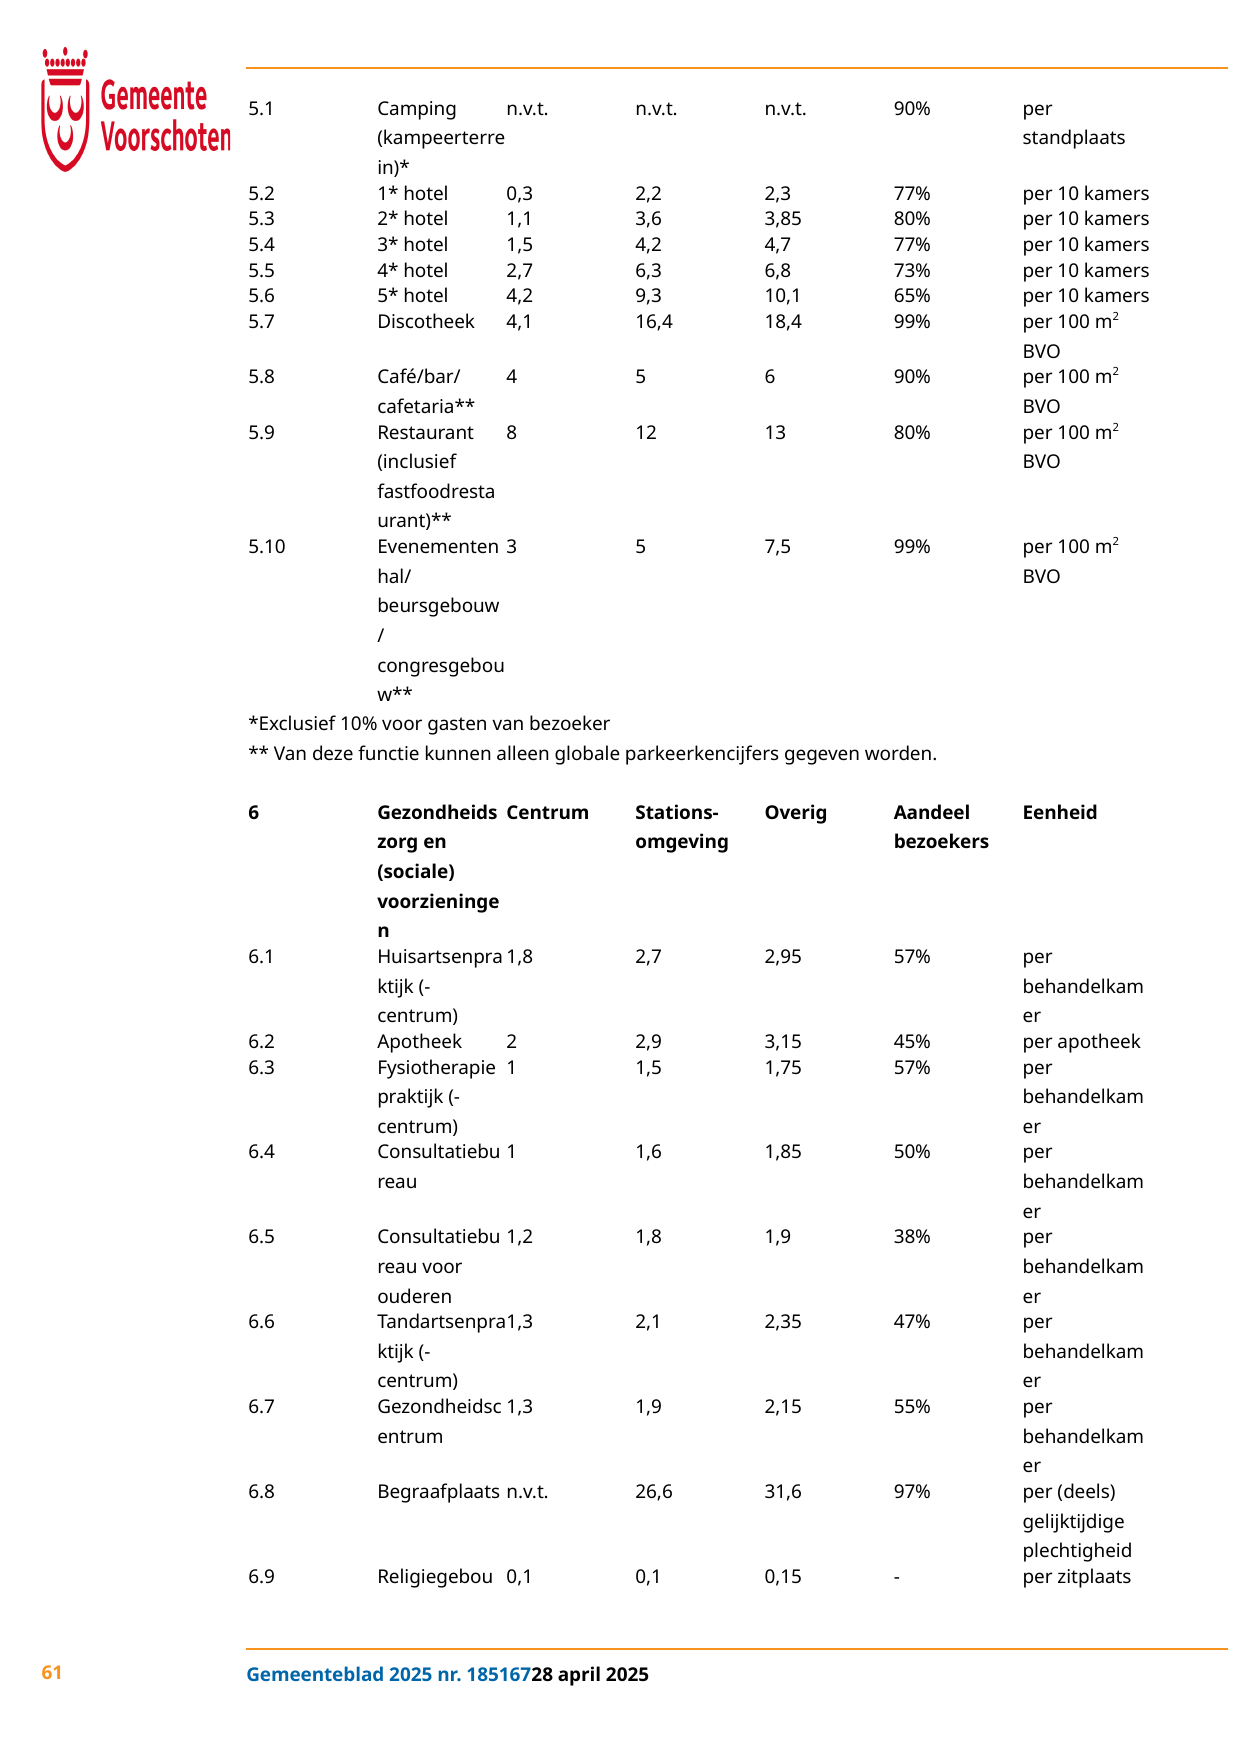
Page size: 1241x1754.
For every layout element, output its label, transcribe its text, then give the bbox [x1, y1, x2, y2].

table_cell 7,5 [764, 534, 893, 707]
table_cell 6.3 [248, 1054, 377, 1139]
table_cell 6.4 [248, 1139, 377, 1224]
table_cell 4,2 [635, 231, 764, 257]
table_cell 5.3 [248, 205, 377, 231]
table_cell 3,6 [635, 205, 764, 231]
table_cell 1,9 [764, 1224, 893, 1308]
table_cell 90% [894, 364, 1022, 419]
table_cell n.v.t. [635, 95, 764, 180]
table_cell 0,15 [764, 1563, 893, 1589]
table_cell 1,8 [635, 1224, 764, 1308]
table_cell 9,3 [635, 283, 764, 308]
table_cell 5* hotel [377, 283, 506, 308]
table_cell per behandelkamer [1023, 1139, 1152, 1224]
text *Exclusief 10% voor gasten van bezoeker [248, 710, 1152, 736]
table_cell per 10 kamers [1023, 180, 1152, 205]
table_cell Apotheek [377, 1028, 506, 1054]
table_cell 5.9 [248, 419, 377, 533]
table_cell 4,7 [764, 231, 893, 257]
table_header Stations-omgeving [635, 799, 764, 943]
table_cell 77% [894, 180, 1022, 205]
table_cell per 10 kamers [1023, 257, 1152, 283]
table_cell 77% [894, 231, 1022, 257]
table_cell 55% [894, 1394, 1022, 1478]
table_cell per 100 m2 BVO [1023, 534, 1152, 707]
table_cell 5.2 [248, 180, 377, 205]
table_cell n.v.t. [764, 95, 893, 180]
table_cell 3* hotel [377, 231, 506, 257]
table_cell 2,3 [764, 180, 893, 205]
table_cell 26,6 [635, 1478, 764, 1563]
table_cell 1,3 [506, 1394, 635, 1478]
table_cell - [894, 1563, 1022, 1589]
table_cell per 100 m2 BVO [1023, 419, 1152, 533]
table_cell 2,1 [635, 1309, 764, 1393]
table_cell per behandelkamer [1023, 1394, 1152, 1478]
text ** Van deze functie kunnen alleen globale parkeerkencijfers gegeven worden. [248, 740, 1152, 766]
table_cell per 100 m2 BVO [1023, 308, 1152, 364]
table_cell per 10 kamers [1023, 231, 1152, 257]
table_cell 8 [506, 419, 635, 533]
table_cell 65% [894, 283, 1022, 308]
table_cell 3,85 [764, 205, 893, 231]
table_cell Discotheek [377, 308, 506, 364]
table_cell 6 [764, 364, 893, 419]
table_cell 80% [894, 419, 1022, 533]
table_cell 6.2 [248, 1028, 377, 1054]
table_cell Religiegebou [377, 1563, 506, 1589]
table_cell 1,2 [506, 1224, 635, 1308]
table_cell 99% [894, 308, 1022, 364]
table_cell 1,8 [506, 943, 635, 1028]
table_cell 4,2 [506, 283, 635, 308]
table_cell 1,75 [764, 1054, 893, 1139]
table_cell 1,1 [506, 205, 635, 231]
table_cell 4 [506, 364, 635, 419]
table_cell per zitplaats [1023, 1563, 1152, 1589]
table_cell 2,2 [635, 180, 764, 205]
table_cell n.v.t. [506, 95, 635, 180]
table_cell 3 [506, 534, 635, 707]
table_cell 6.7 [248, 1394, 377, 1478]
table_cell 31,6 [764, 1478, 893, 1563]
table_cell 6.5 [248, 1224, 377, 1308]
table_cell 1 [506, 1054, 635, 1139]
table_cell 5.6 [248, 283, 377, 308]
table_cell per standplaats [1023, 95, 1152, 180]
table_cell 16,4 [635, 308, 764, 364]
table_cell 99% [894, 534, 1022, 707]
table_cell 13 [764, 419, 893, 533]
table_cell per apotheek [1023, 1028, 1152, 1054]
table_cell 6.8 [248, 1478, 377, 1563]
table_cell 1,5 [506, 231, 635, 257]
table_cell 10,1 [764, 283, 893, 308]
table_cell per 10 kamers [1023, 283, 1152, 308]
table_cell Fysiotherapiepraktijk (-centrum) [377, 1054, 506, 1139]
table_cell 6,8 [764, 257, 893, 283]
table_cell 50% [894, 1139, 1022, 1224]
table_cell 2,35 [764, 1309, 893, 1393]
table_cell 5.1 [248, 95, 377, 180]
table_cell Consultatiebureau [377, 1139, 506, 1224]
table_cell per 100 m2 BVO [1023, 364, 1152, 419]
table_cell per behandelkamer [1023, 943, 1152, 1028]
table_cell 1,6 [635, 1139, 764, 1224]
table_cell 4* hotel [377, 257, 506, 283]
table_cell 38% [894, 1224, 1022, 1308]
table_header Overig [764, 799, 893, 943]
table_cell 73% [894, 257, 1022, 283]
table_cell 1,3 [506, 1309, 635, 1393]
table_cell 45% [894, 1028, 1022, 1054]
table_cell 5.4 [248, 231, 377, 257]
table_cell 2,95 [764, 943, 893, 1028]
table_cell 0,1 [506, 1563, 635, 1589]
table_cell 2,7 [506, 257, 635, 283]
table_cell 2,15 [764, 1394, 893, 1478]
table_cell 5.10 [248, 534, 377, 707]
table_cell per 10 kamers [1023, 205, 1152, 231]
picture [41, 47, 231, 172]
table_cell per (deels) gelijktijdige plechtigheid [1023, 1478, 1152, 1563]
table_cell 5.5 [248, 257, 377, 283]
table_cell Huisartsenpraktijk (-centrum) [377, 943, 506, 1028]
table_header Aandeel bezoekers [894, 799, 1022, 943]
table_cell Evenementenhal/beursgebouw/congresgebouw** [377, 534, 506, 707]
table_cell 2* hotel [377, 205, 506, 231]
table_cell 6,3 [635, 257, 764, 283]
table_cell per behandelkamer [1023, 1224, 1152, 1308]
table_cell 2 [506, 1028, 635, 1054]
table_header Centrum [506, 799, 635, 943]
table_cell 5 [635, 534, 764, 707]
table_cell 2,9 [635, 1028, 764, 1054]
table_cell Begraafplaats [377, 1478, 506, 1563]
table_cell 1 [506, 1139, 635, 1224]
table_cell 1,5 [635, 1054, 764, 1139]
table_cell Camping (kampeerterrein)* [377, 95, 506, 180]
table_cell 12 [635, 419, 764, 533]
table_cell 1* hotel [377, 180, 506, 205]
table_cell 0,3 [506, 180, 635, 205]
table_cell Restaurant (inclusief fastfoodrestaurant)** [377, 419, 506, 533]
table_header 6 [248, 799, 377, 943]
table_cell 57% [894, 1054, 1022, 1139]
table_cell 0,1 [635, 1563, 764, 1589]
table_cell 2,7 [635, 943, 764, 1028]
table_cell per behandelkamer [1023, 1309, 1152, 1393]
table_cell 97% [894, 1478, 1022, 1563]
table_cell n.v.t. [506, 1478, 635, 1563]
table_header Eenheid [1023, 799, 1152, 943]
table_cell 90% [894, 95, 1022, 180]
table_cell 57% [894, 943, 1022, 1028]
table_cell 1,9 [635, 1394, 764, 1478]
table_cell Café/bar/cafetaria** [377, 364, 506, 419]
table_cell 6.6 [248, 1309, 377, 1393]
table_cell 5 [635, 364, 764, 419]
table_cell 18,4 [764, 308, 893, 364]
table_cell 4,1 [506, 308, 635, 364]
table_cell Consultatiebureau voor ouderen [377, 1224, 506, 1308]
table_cell 5.7 [248, 308, 377, 364]
table_cell Gezondheidscentrum [377, 1394, 506, 1478]
table_cell 3,15 [764, 1028, 893, 1054]
table_cell 80% [894, 205, 1022, 231]
table_cell 6.9 [248, 1563, 377, 1589]
table_cell 1,85 [764, 1139, 893, 1224]
table_cell Tandartsenpraktijk (-centrum) [377, 1309, 506, 1393]
table_cell 5.8 [248, 364, 377, 419]
table_cell 6.1 [248, 943, 377, 1028]
table_cell per behandelkamer [1023, 1054, 1152, 1139]
table_header Gezondheidszorg en (sociale) voorzieningen [377, 799, 506, 943]
table_cell 47% [894, 1309, 1022, 1393]
